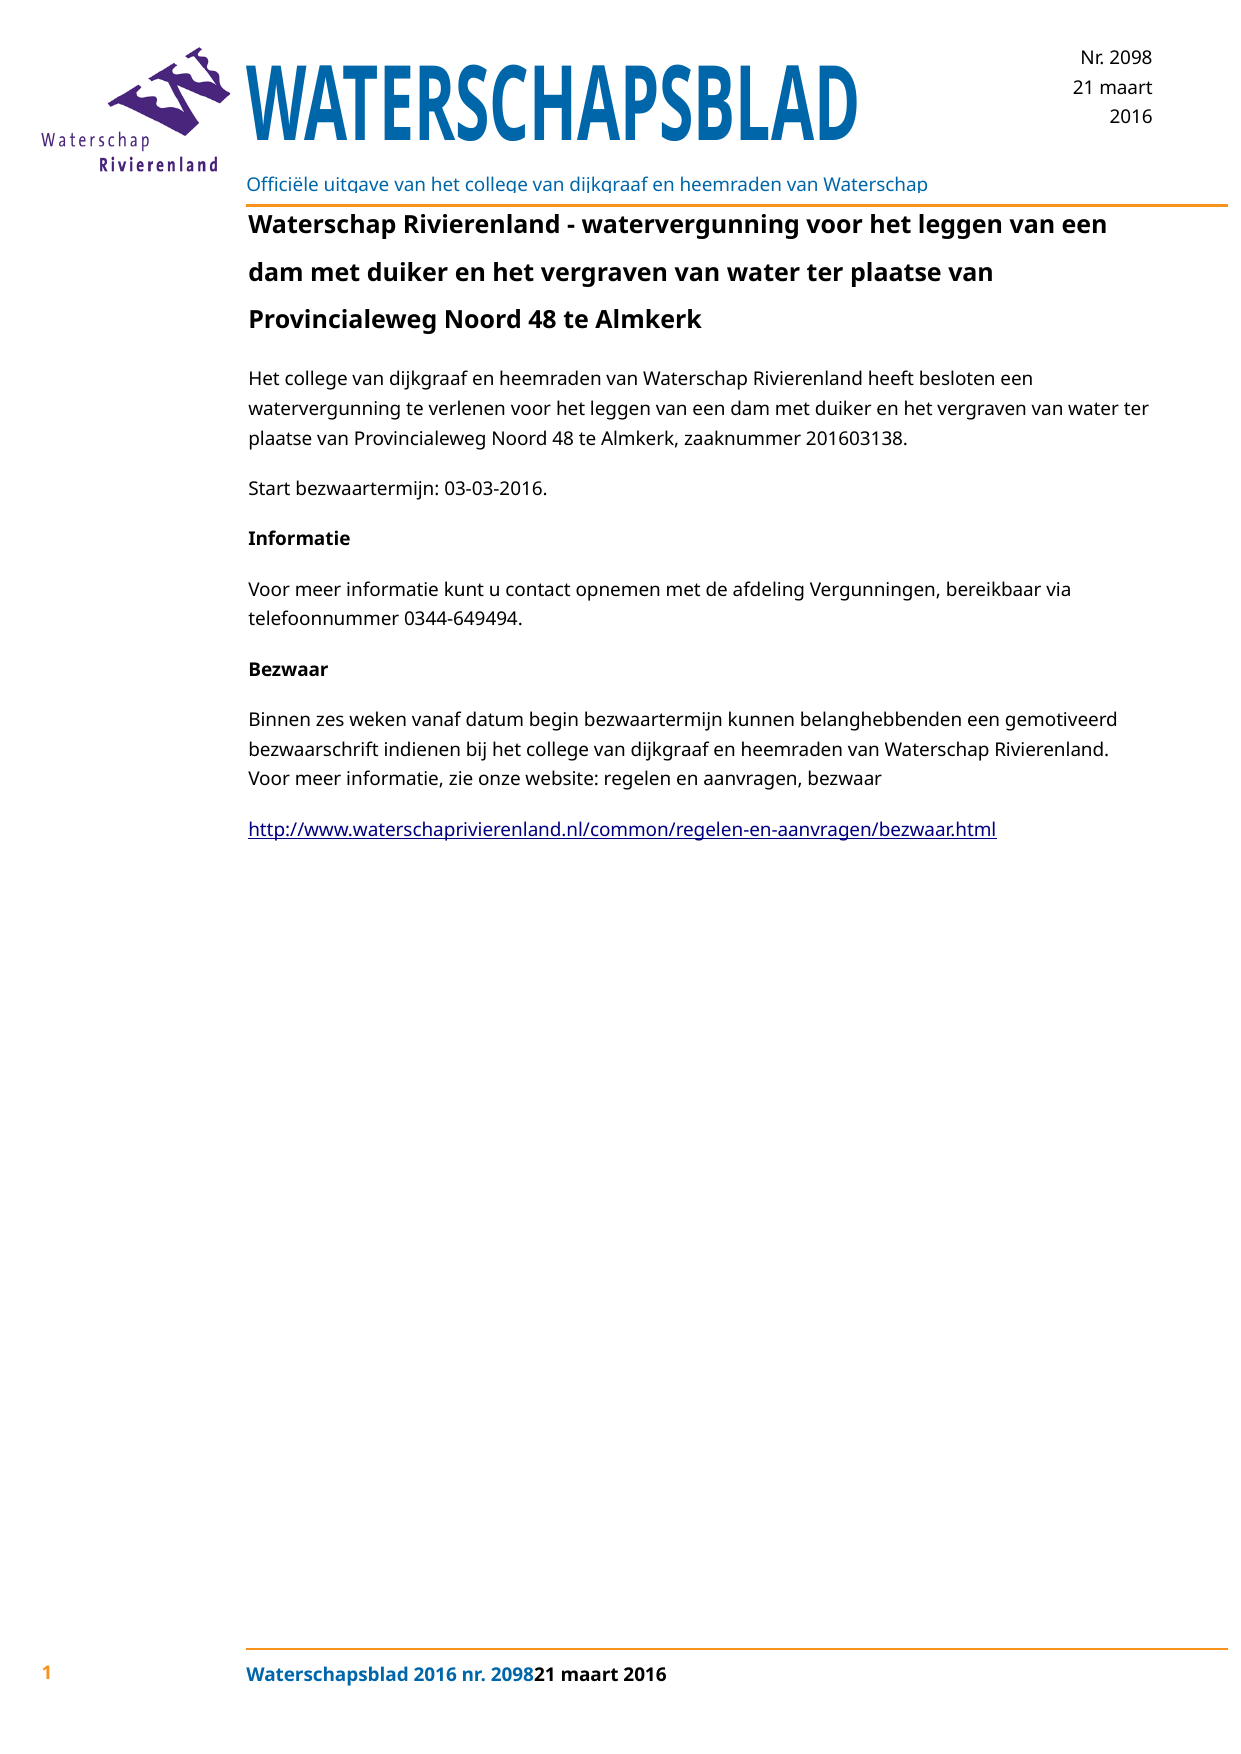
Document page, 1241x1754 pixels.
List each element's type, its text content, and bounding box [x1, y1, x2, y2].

text Het college van dijkgraaf en heemraden van Waterschap Rivierenland heeft besloten een watervergunning te verlenen voor het leggen van een dam met duiker en het vergraven van water ter plaatse van Provincialeweg Noord 48 te Almkerk, zaaknummer 201603138. [248, 366, 1152, 450]
text Bezwaar [248, 656, 1152, 682]
text Voor meer informatie kunt u contact opnemen met de afdeling Vergunningen, bereikbaar via telefoonnummer 0344-649494. [248, 576, 1152, 631]
text Binnen zes weken vanaf datum begin bezwaartermijn kunnen belanghebbenden een gemotiveerd bezwaarschrift indienen bij het college van dijkgraaf en heemraden van Waterschap Rivierenland. Voor meer informatie, zie onze website: regelen en aanvragen, bezwaar [248, 706, 1152, 791]
text http://www.waterschaprivierenland.nl/common/regelen-en-aanvragen/bezwaar.html [248, 816, 1152, 842]
text Waterschap Rivierenland - watervergunning voor het leggen van een dam met duiker en het vergraven van water ter plaatse van Provincialeweg Noord 48 te Almkerk [248, 207, 1152, 336]
picture [41, 47, 231, 172]
text Informatie [248, 526, 1152, 551]
text Start bezwaartermijn: 03-03-2016. [248, 475, 1152, 501]
